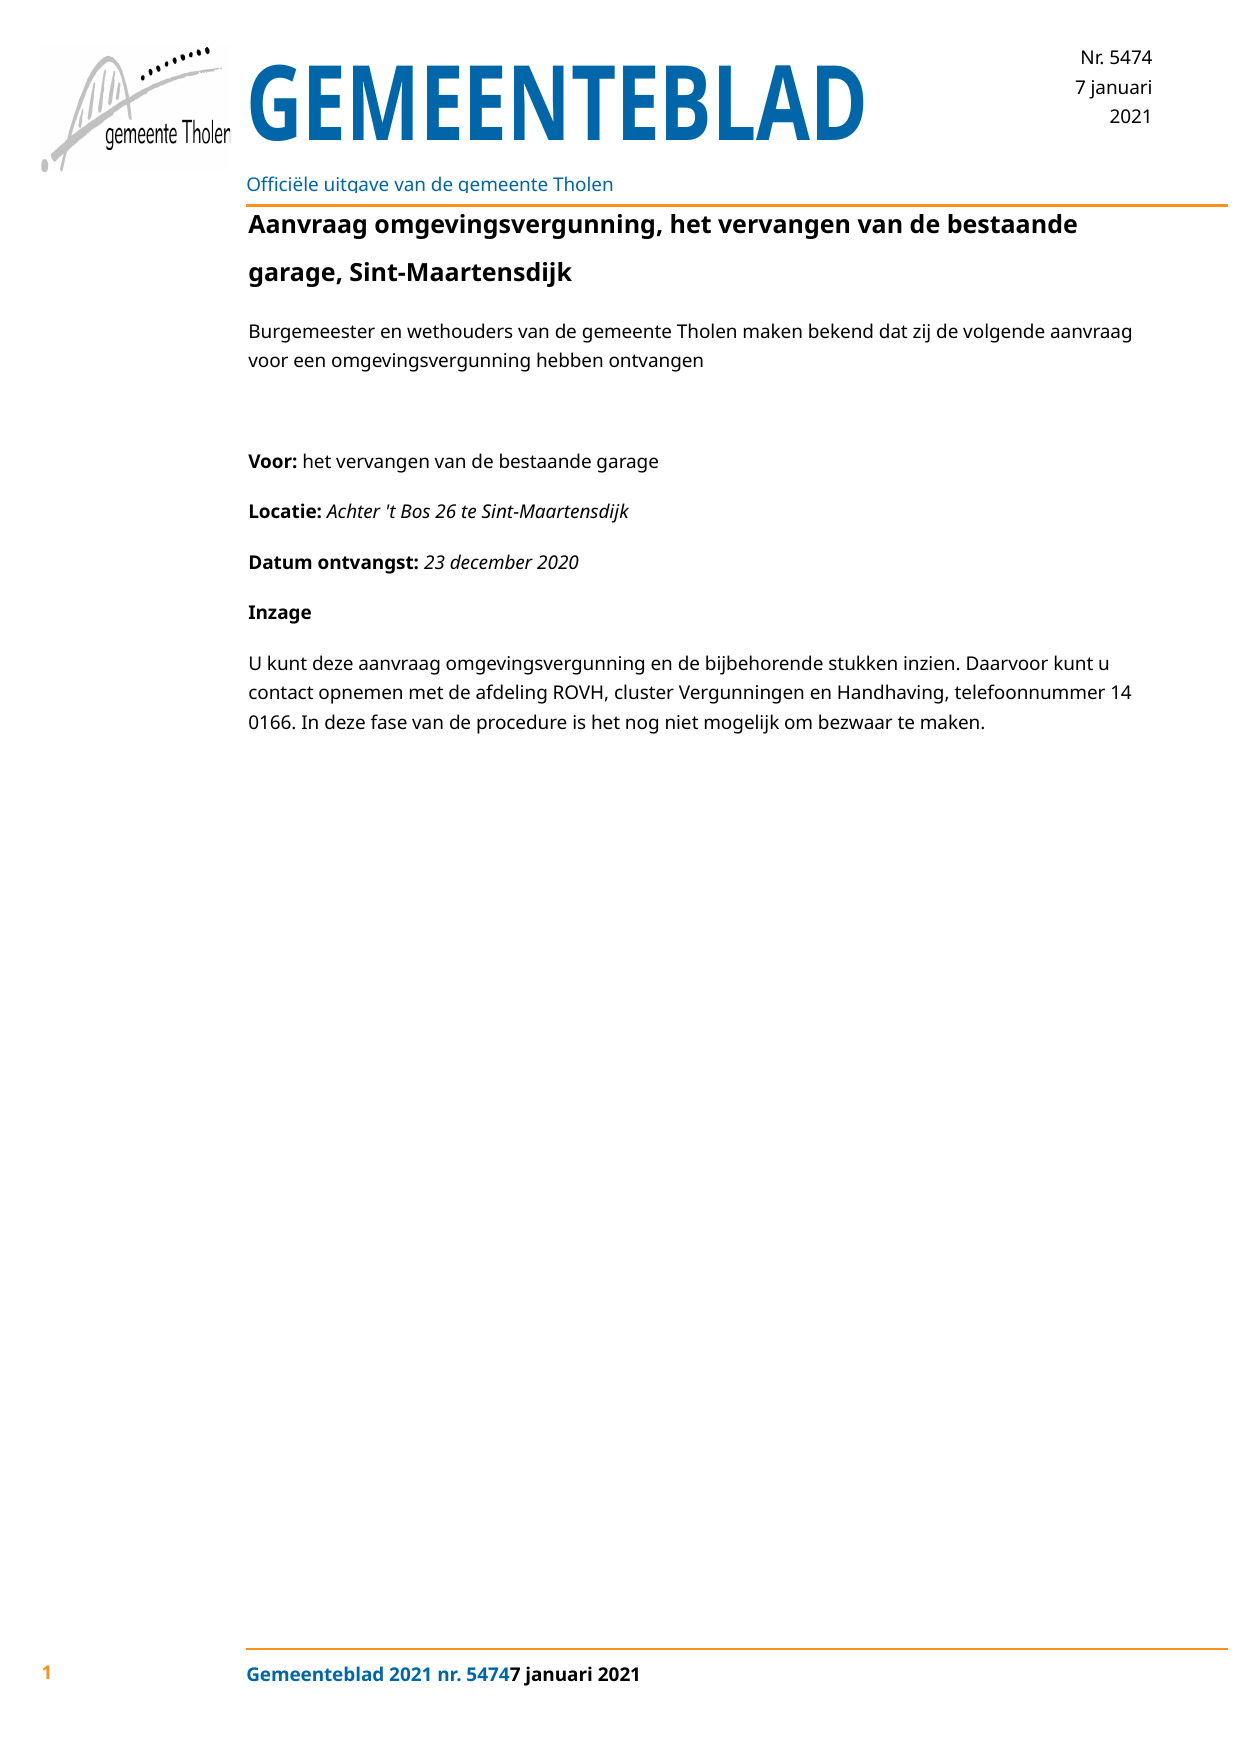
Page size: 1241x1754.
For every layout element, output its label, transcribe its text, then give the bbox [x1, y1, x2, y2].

text Inzage [248, 599, 1152, 625]
text Voor: het vervangen van de bestaande garage [248, 448, 1152, 474]
text Locatie: Achter 't Bos 26 te Sint-Maartensdijk [248, 499, 1152, 524]
text Datum ontvangst: 23 december 2020 [248, 549, 1152, 575]
text U kunt deze aanvraag omgevingsvergunning en de bijbehorende stukken inzien. Daarvoor kunt u contact opnemen met de afdeling ROVH, cluster Vergunningen en Handhaving, telefoonnummer 14 0166. In deze fase van de procedure is het nog niet mogelijk om bezwaar te maken. [248, 650, 1152, 735]
text Burgemeester en wethouders van de gemeente Tholen maken bekend dat zij de volgende aanvraag voor een omgevingsvergunning hebben ontvangen [248, 318, 1152, 373]
text Aanvraag omgevingsvergunning, het vervangen van de bestaande garage, Sint-Maartensdijk [248, 207, 1152, 288]
picture [41, 47, 231, 172]
